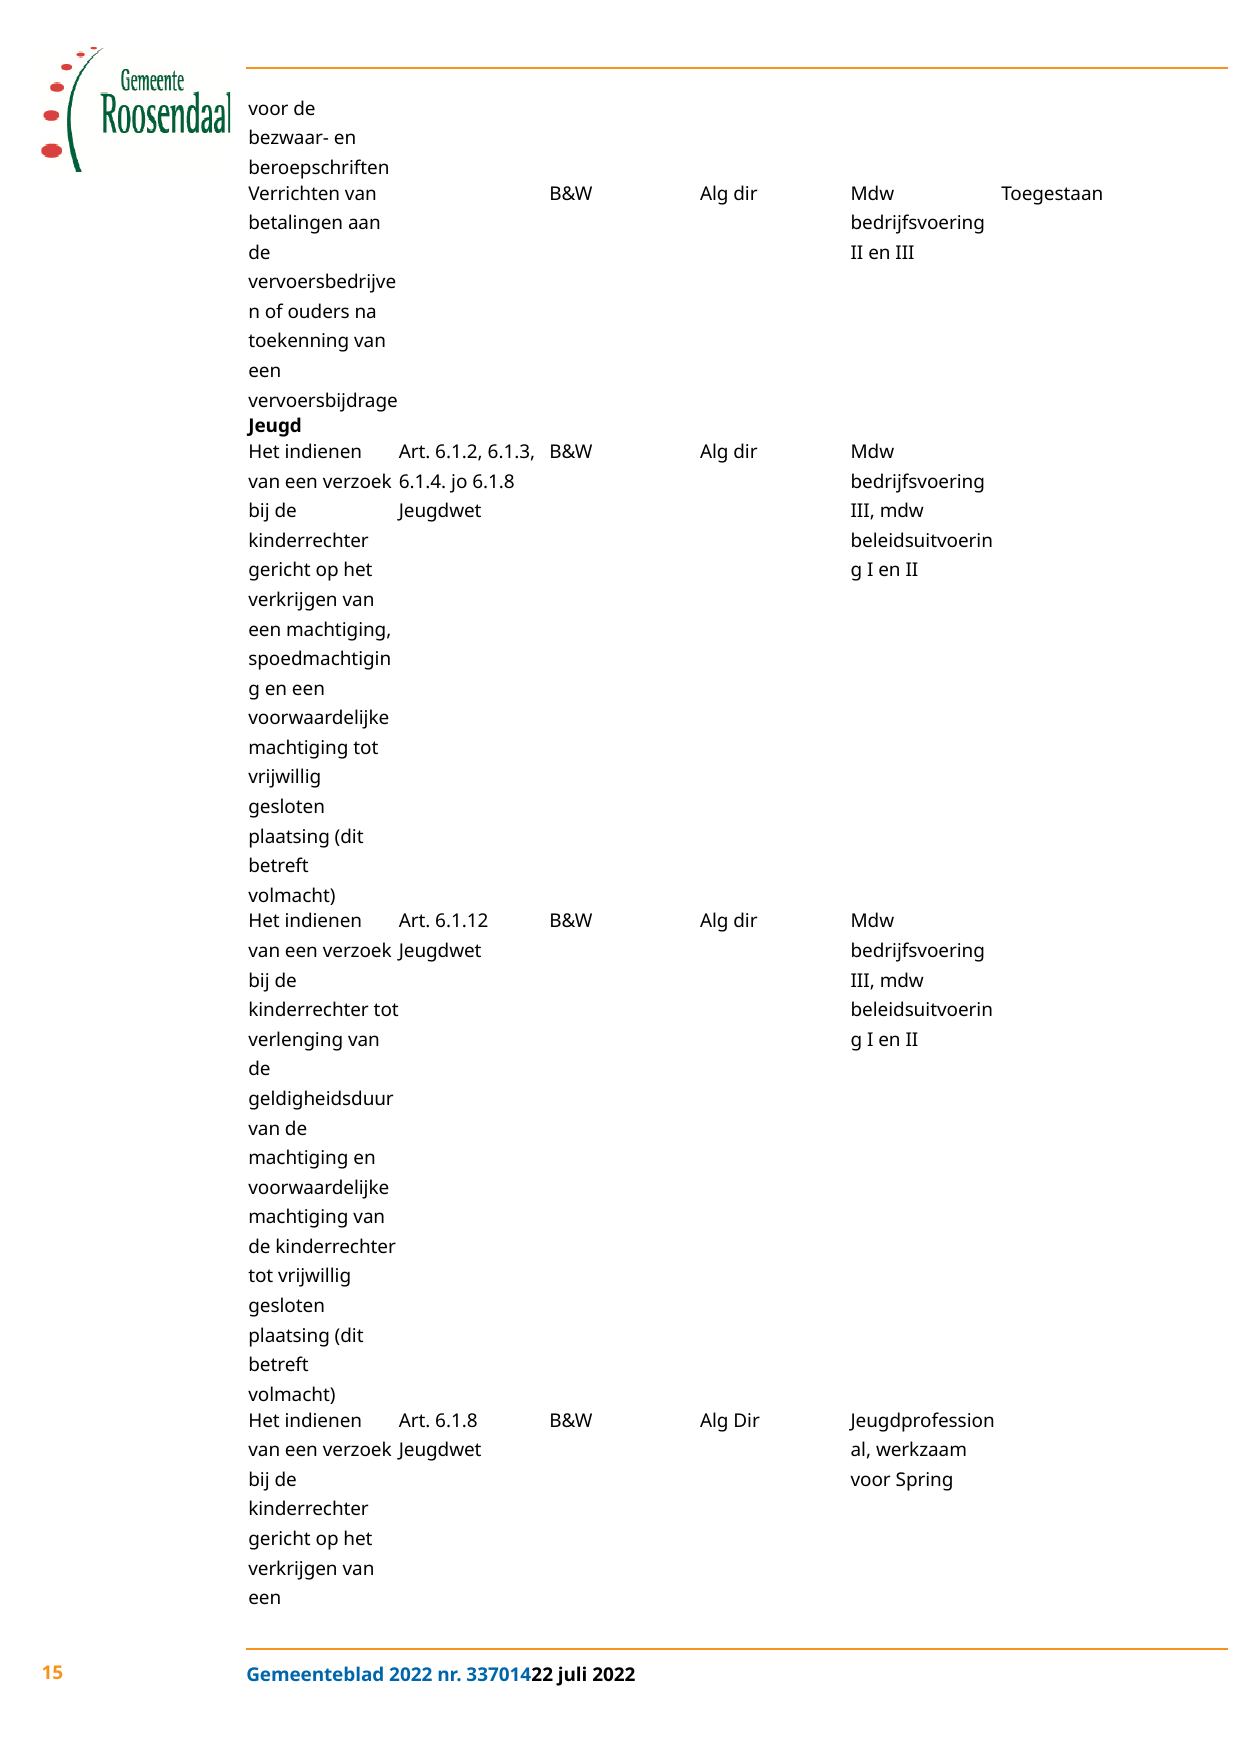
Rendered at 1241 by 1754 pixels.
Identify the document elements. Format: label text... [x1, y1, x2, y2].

table_cell Mdw bedrijfsvoering II en III [850, 180, 1001, 412]
table_cell Het indienen van een verzoek bij de kinderrechter gericht op het verkrijgen van een machtiging, spoedmachtiging en een voorwaardelijke machtiging tot vrijwillig gesloten plaatsing (dit betreft volmacht) [248, 438, 398, 908]
table_cell [549, 413, 700, 438]
table_cell Mdw bedrijfsvoering III, mdw beleidsuitvoering I en II [850, 908, 1001, 1407]
table_cell Toegestaan [1001, 180, 1152, 412]
table_cell Art. 6.1.12 Jeugdwet [399, 908, 549, 1407]
table_cell [850, 413, 1152, 438]
table_cell [399, 180, 549, 412]
picture [41, 47, 231, 172]
table_cell Het indienen van een verzoek bij de kinderrechter gericht op het verkrijgen van een [248, 1407, 398, 1610]
table_cell [1001, 438, 1152, 908]
table_cell Mdw bedrijfsvoering III, mdw beleidsuitvoering I en II [850, 438, 1001, 908]
table_cell Art. 6.1.8 Jeugdwet [399, 1407, 549, 1610]
table_cell Art. 6.1.2, 6.1.3, 6.1.4. jo 6.1.8 Jeugdwet [399, 438, 549, 908]
table_cell B&W [549, 180, 700, 412]
table_cell Jeugd [248, 413, 398, 438]
table_cell B&W [549, 908, 700, 1407]
table_cell [850, 95, 1001, 180]
table_cell [1001, 95, 1152, 180]
table_cell [399, 95, 549, 180]
table_cell Verrichten van betalingen aan de vervoersbedrijven of ouders na toekenning van een vervoersbijdrage [248, 180, 398, 412]
table_cell B&W [549, 1407, 700, 1610]
table_cell B&W [549, 438, 700, 908]
table_cell voor de bezwaar- en beroepschriften [248, 95, 398, 180]
table_cell [1001, 908, 1152, 1407]
table_cell Alg dir [700, 908, 850, 1407]
table_cell [700, 95, 850, 180]
table_cell [399, 413, 549, 438]
table_cell Alg Dir [700, 1407, 850, 1610]
table_cell [1001, 1407, 1152, 1610]
table_cell [549, 95, 700, 180]
table_cell Alg dir [700, 180, 850, 412]
table_cell Jeugdprofessional, werkzaam voor Spring [850, 1407, 1001, 1610]
table_cell [700, 413, 850, 438]
table_cell Alg dir [700, 438, 850, 908]
table_cell Het indienen van een verzoek bij de kinderrechter tot verlenging van de geldigheidsduur van de machtiging en voorwaardelijke machtiging van de kinderrechter tot vrijwillig gesloten plaatsing (dit betreft volmacht) [248, 908, 398, 1407]
